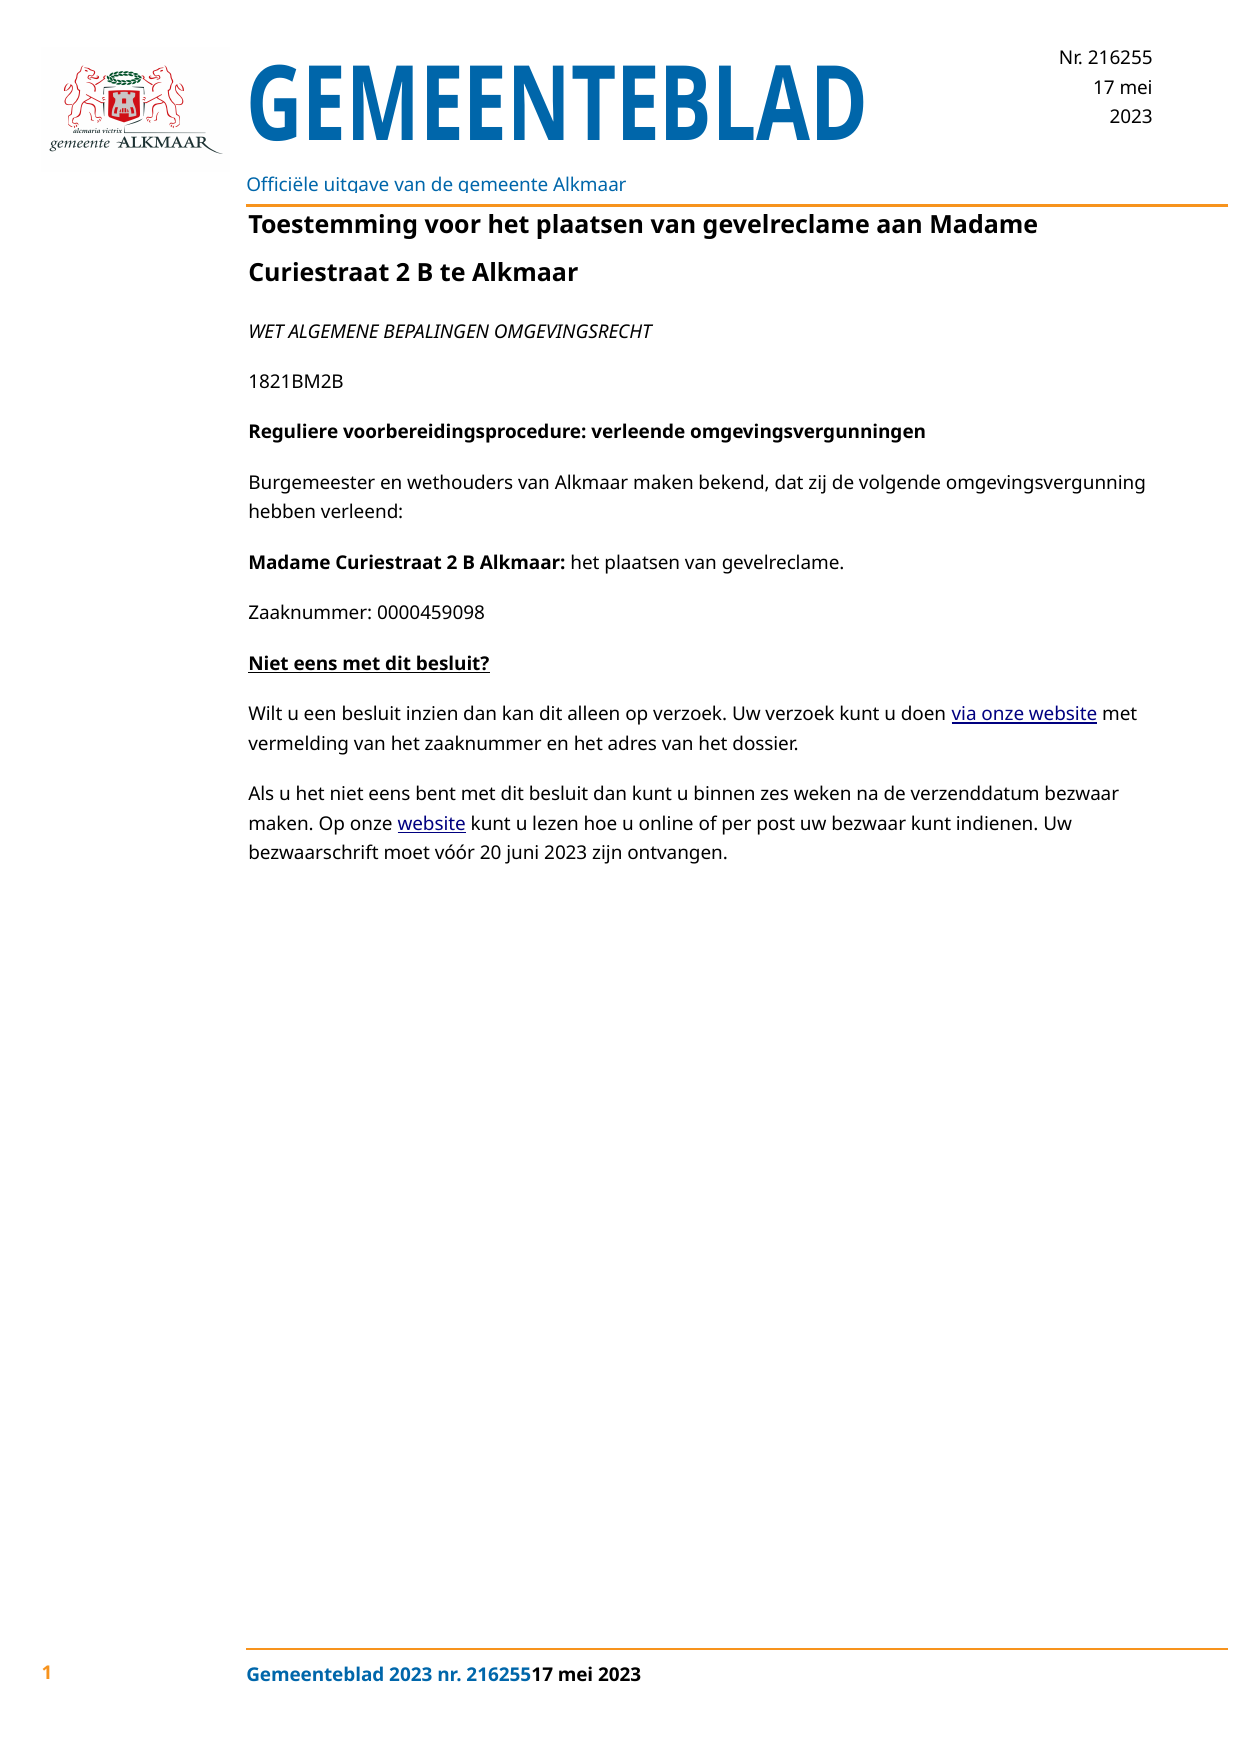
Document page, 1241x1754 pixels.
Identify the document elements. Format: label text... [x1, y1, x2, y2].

text Als u het niet eens bent met dit besluit dan kunt u binnen zes weken na de verzenddatum bezwaar maken. Op onze website kunt u lezen hoe u online of per post uw bezwaar kunt indienen. Uw bezwaarschrift moet vóór 20 juni 2023 zijn ontvangen. [248, 780, 1152, 865]
text Toestemming voor het plaatsen van gevelreclame aan Madame Curiestraat 2 B te Alkmaar [248, 207, 1152, 288]
text Burgemeester en wethouders van Alkmaar maken bekend, dat zij de volgende omgevingsvergunning hebben verleend: [248, 469, 1152, 524]
text 1821BM2B [248, 368, 1152, 394]
text Madame Curiestraat 2 B Alkmaar: het plaatsen van gevelreclame. [248, 549, 1152, 575]
text WET ALGEMENE BEPALINGEN OMGEVINGSRECHT [248, 318, 1152, 344]
text Niet eens met dit besluit? [248, 650, 1152, 676]
picture [41, 47, 231, 172]
text Reguliere voorbereidingsprocedure: verleende omgevingsvergunningen [248, 419, 1152, 444]
text Zaaknummer: 0000459098 [248, 599, 1152, 625]
text Wilt u een besluit inzien dan kan dit alleen op verzoek. Uw verzoek kunt u doen via onze website met vermelding van het zaaknummer en het adres van het dossier. [248, 700, 1152, 756]
